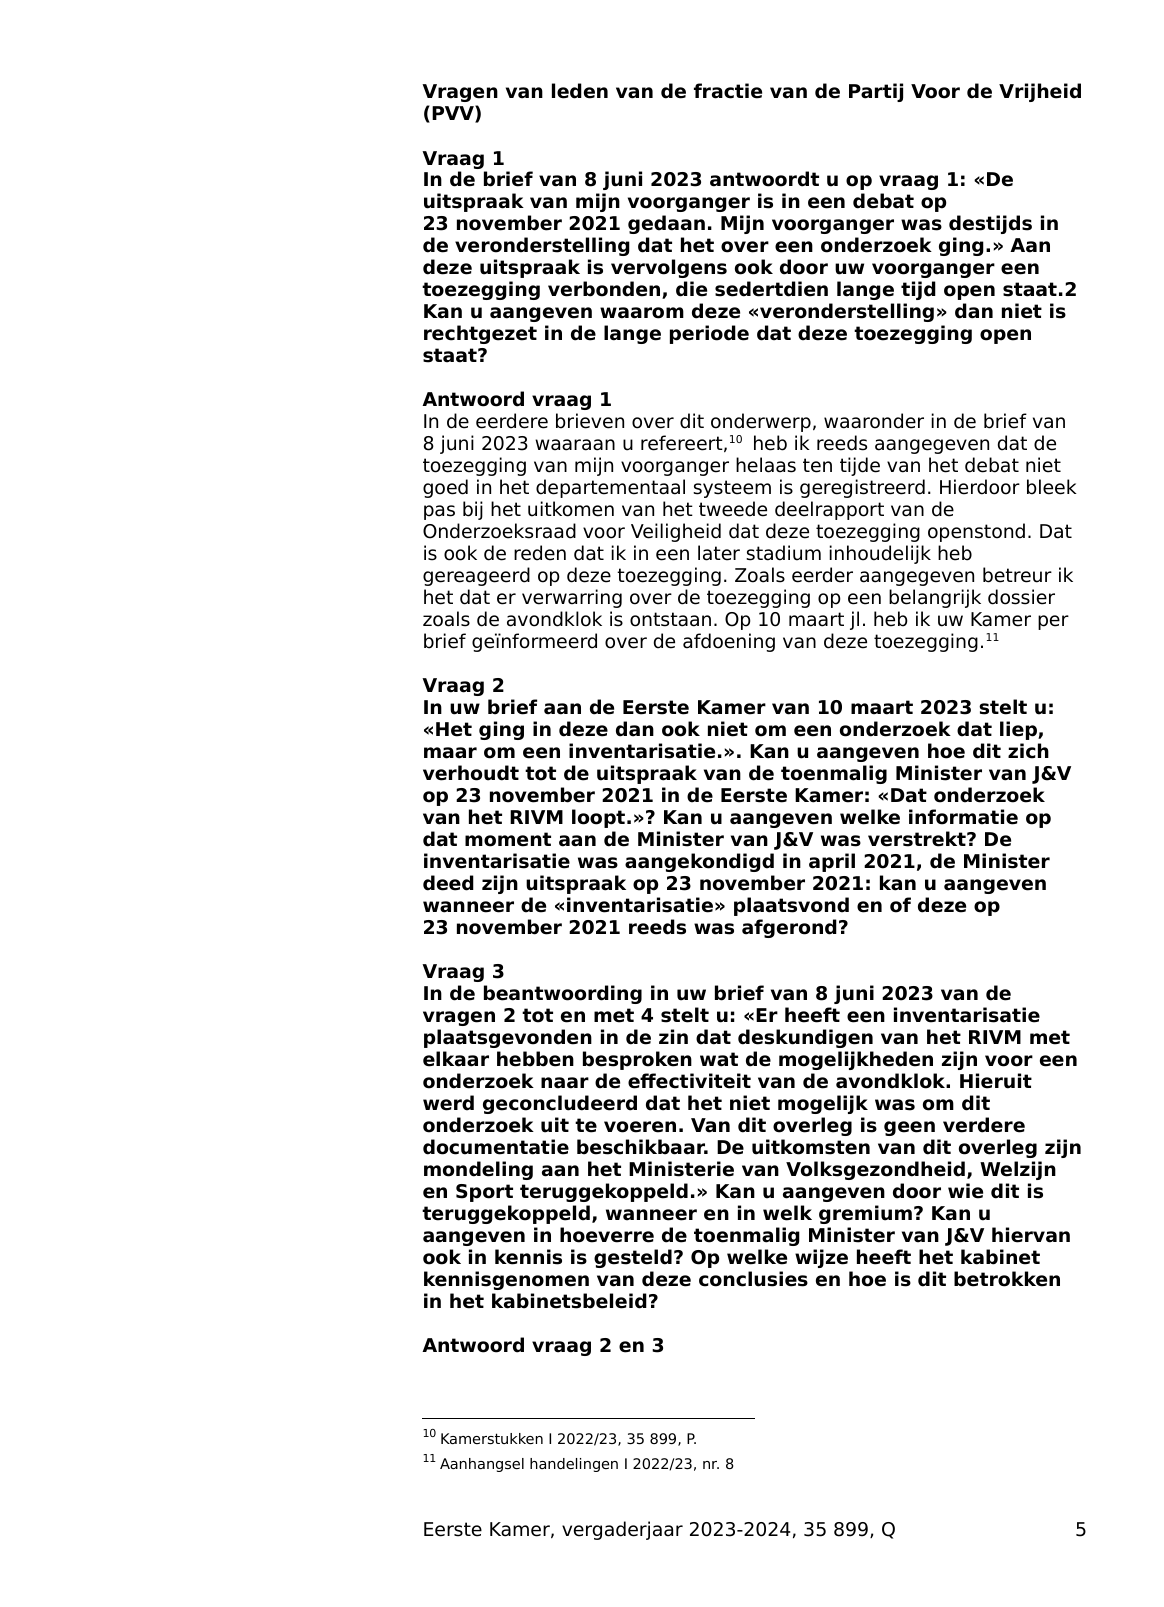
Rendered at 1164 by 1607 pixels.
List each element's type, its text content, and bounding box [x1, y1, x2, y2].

text Vraag 1 [422, 147, 1087, 169]
text Antwoord vraag 1 [422, 389, 1087, 411]
text In uw brief aan de Eerste Kamer van 10 maart 2023 stelt u: «Het ging in deze dan ook niet om een onderzoek dat liep, maar om een inventarisatie.». Kan u aangeven hoe dit zich verhoudt tot de uitspraak van de toenmalig Minister van J&V op 23 november 2021 in de Eerste Kamer: «Dat onderzoek van het RIVM loopt.»? Kan u aangeven welke informatie op dat moment aan de Minister van J&V was verstrekt? De inventarisatie was aangekondigd in april 2021, de Minister deed zijn uitspraak op 23 november 2021: kan u aangeven wanneer de «inventarisatie» plaatsvond en of deze op 23 november 2021 reeds was afgerond? [422, 697, 1087, 939]
text Aanhangsel handelingen I 2022/23, nr. 8 [422, 1452, 1087, 1474]
text Vraag 2 [422, 675, 1087, 697]
text Vraag 3 [422, 961, 1087, 983]
text In de eerdere brieven over dit onderwerp, waaronder in de brief van 8 juni 2023 waaraan u refereert, heb ik reeds aangegeven dat de toezegging van mijn voorganger helaas ten tijde van het debat niet goed in het departementaal systeem is geregistreerd. Hierdoor bleek pas bij het uitkomen van het tweede deelrapport van de Onderzoeksraad voor Veiligheid dat deze toezegging openstond. Dat is ook de reden dat ik in een later stadium inhoudelijk heb gereageerd op deze toezegging. Zoals eerder aangegeven betreur ik het dat er verwarring over de toezegging op een belangrijk dossier zoals de avondklok is ontstaan. Op 10 maart jl. heb ik uw Kamer per brief geïnformeerd over de afdoening van deze toezegging. [422, 411, 1087, 653]
text Kamerstukken I 2022/23, 35 899, P. [422, 1427, 1087, 1449]
text Antwoord vraag 2 en 3 [422, 1335, 1087, 1357]
text In de brief van 8 juni 2023 antwoordt u op vraag 1: «De uitspraak van mijn voorganger is in een debat op 23 november 2021 gedaan. Mijn voorganger was destijds in de veronderstelling dat het over een onderzoek ging.» Aan deze uitspraak is vervolgens ook door uw voorganger een toezegging verbonden, die sedertdien lange tijd open staat.2 Kan u aangeven waarom deze «veronderstelling» dan niet is rechtgezet in de lange periode dat deze toezegging open staat? [422, 169, 1087, 367]
subtitle Vragen van leden van de fractie van de Partij Voor de Vrijheid (PVV) [422, 81, 1087, 125]
text In de beantwoording in uw brief van 8 juni 2023 van de vragen 2 tot en met 4 stelt u: «Er heeft een inventarisatie plaatsgevonden in de zin dat deskundigen van het RIVM met elkaar hebben besproken wat de mogelijkheden zijn voor een onderzoek naar de effectiviteit van de avondklok. Hieruit werd geconcludeerd dat het niet mogelijk was om dit onderzoek uit te voeren. Van dit overleg is geen verdere documentatie beschikbaar. De uitkomsten van dit overleg zijn mondeling aan het Ministerie van Volksgezondheid, Welzijn en Sport teruggekoppeld.» Kan u aangeven door wie dit is teruggekoppeld, wanneer en in welk gremium? Kan u aangeven in hoeverre de toenmalig Minister van J&V hiervan ook in kennis is gesteld? Op welke wijze heeft het kabinet kennisgenomen van deze conclusies en hoe is dit betrokken in het kabinetsbeleid? [422, 983, 1087, 1313]
